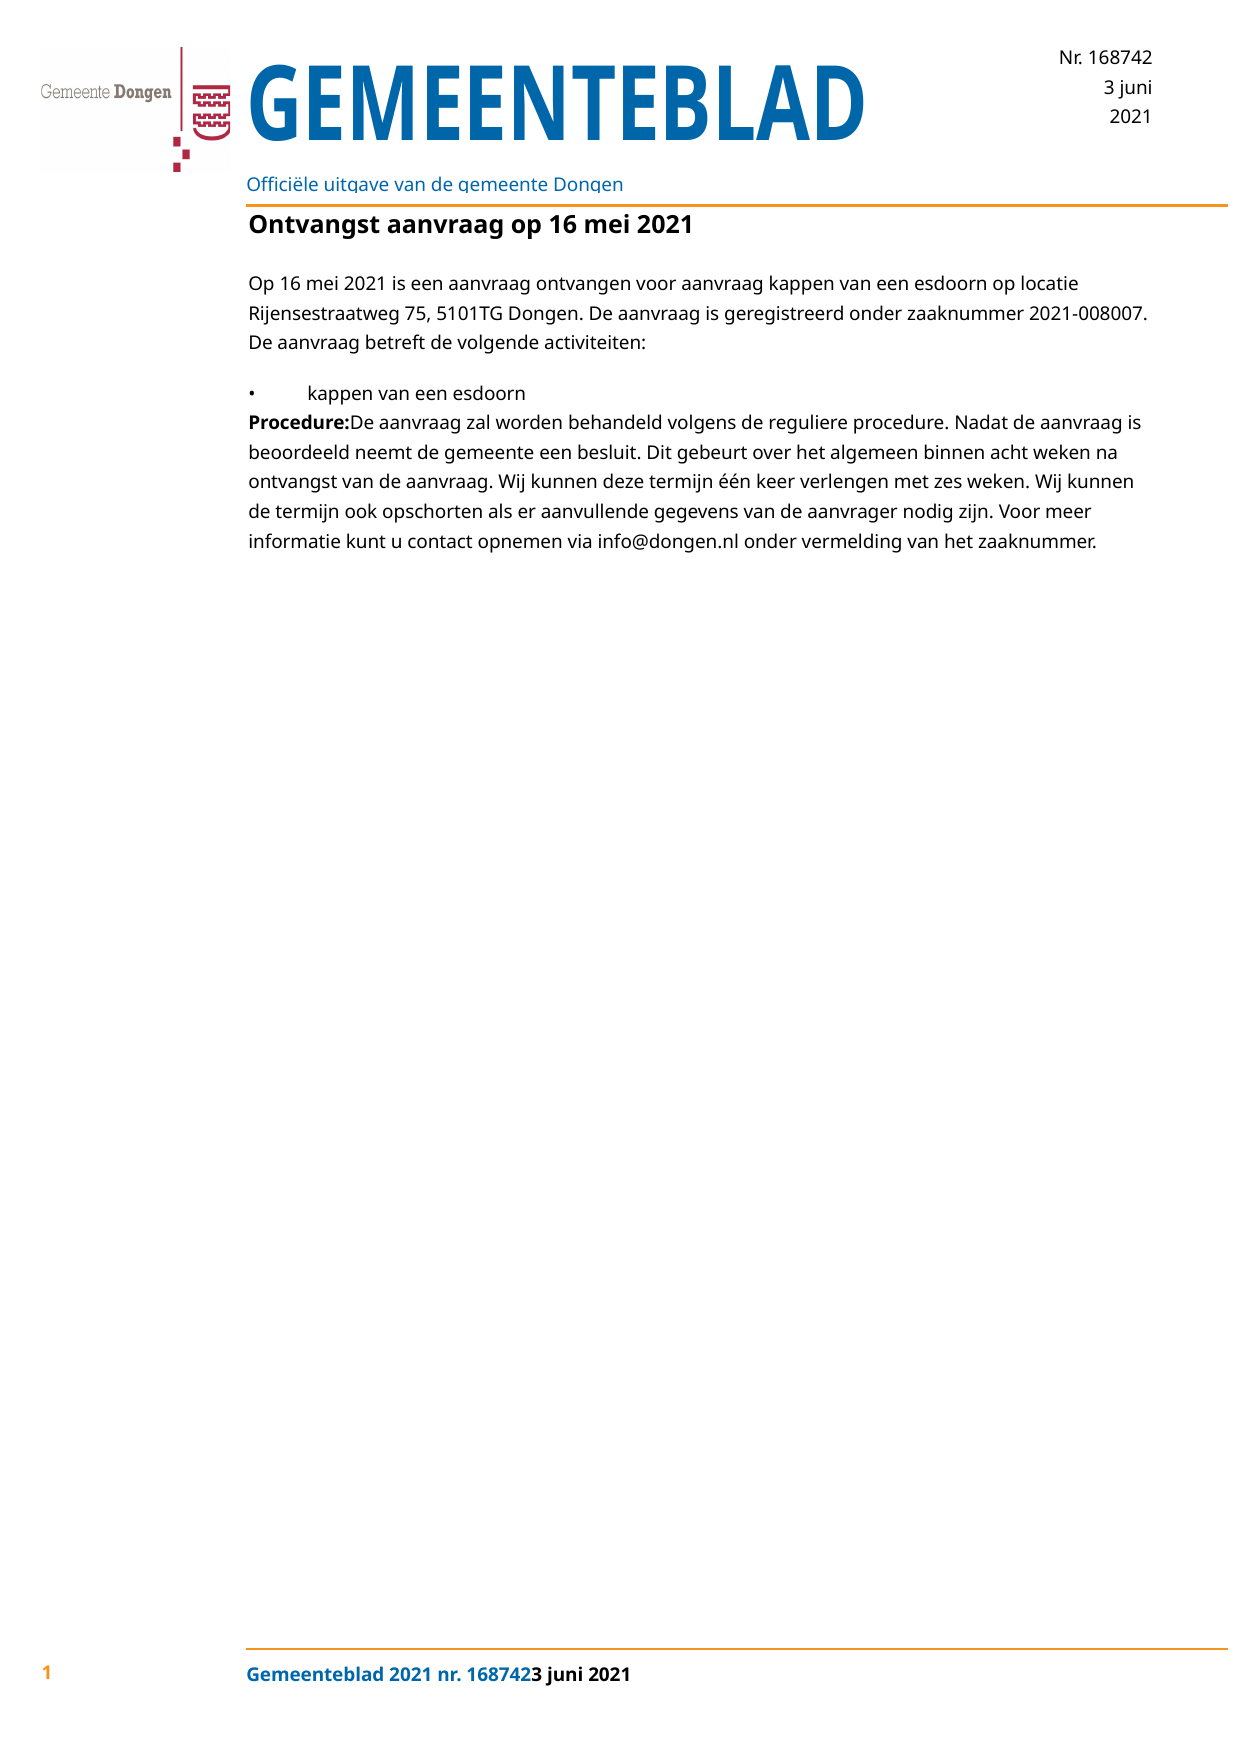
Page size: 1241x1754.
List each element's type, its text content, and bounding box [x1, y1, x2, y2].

text Op 16 mei 2021 is een aanvraag ontvangen voor aanvraag kappen van een esdoorn op locatie Rijensestraatweg 75, 5101TG Dongen. De aanvraag is geregistreerd onder zaaknummer 2021-008007. De aanvraag betreft de volgende activiteiten: [248, 270, 1152, 355]
list kappen van een esdoorn [248, 380, 1152, 406]
text Ontvangst aanvraag op 16 mei 2021 [248, 207, 1152, 241]
text Procedure:De aanvraag zal worden behandeld volgens de reguliere procedure. Nadat de aanvraag is beoordeeld neemt de gemeente een besluit. Dit gebeurt over het algemeen binnen acht weken na ontvangst van de aanvraag. Wij kunnen deze termijn één keer verlengen met zes weken. Wij kunnen de termijn ook opschorten als er aanvullende gegevens van de aanvrager nodig zijn. Voor meer informatie kunt u contact opnemen via info@dongen.nl onder vermelding van het zaaknummer. [248, 409, 1152, 553]
picture [41, 47, 231, 172]
